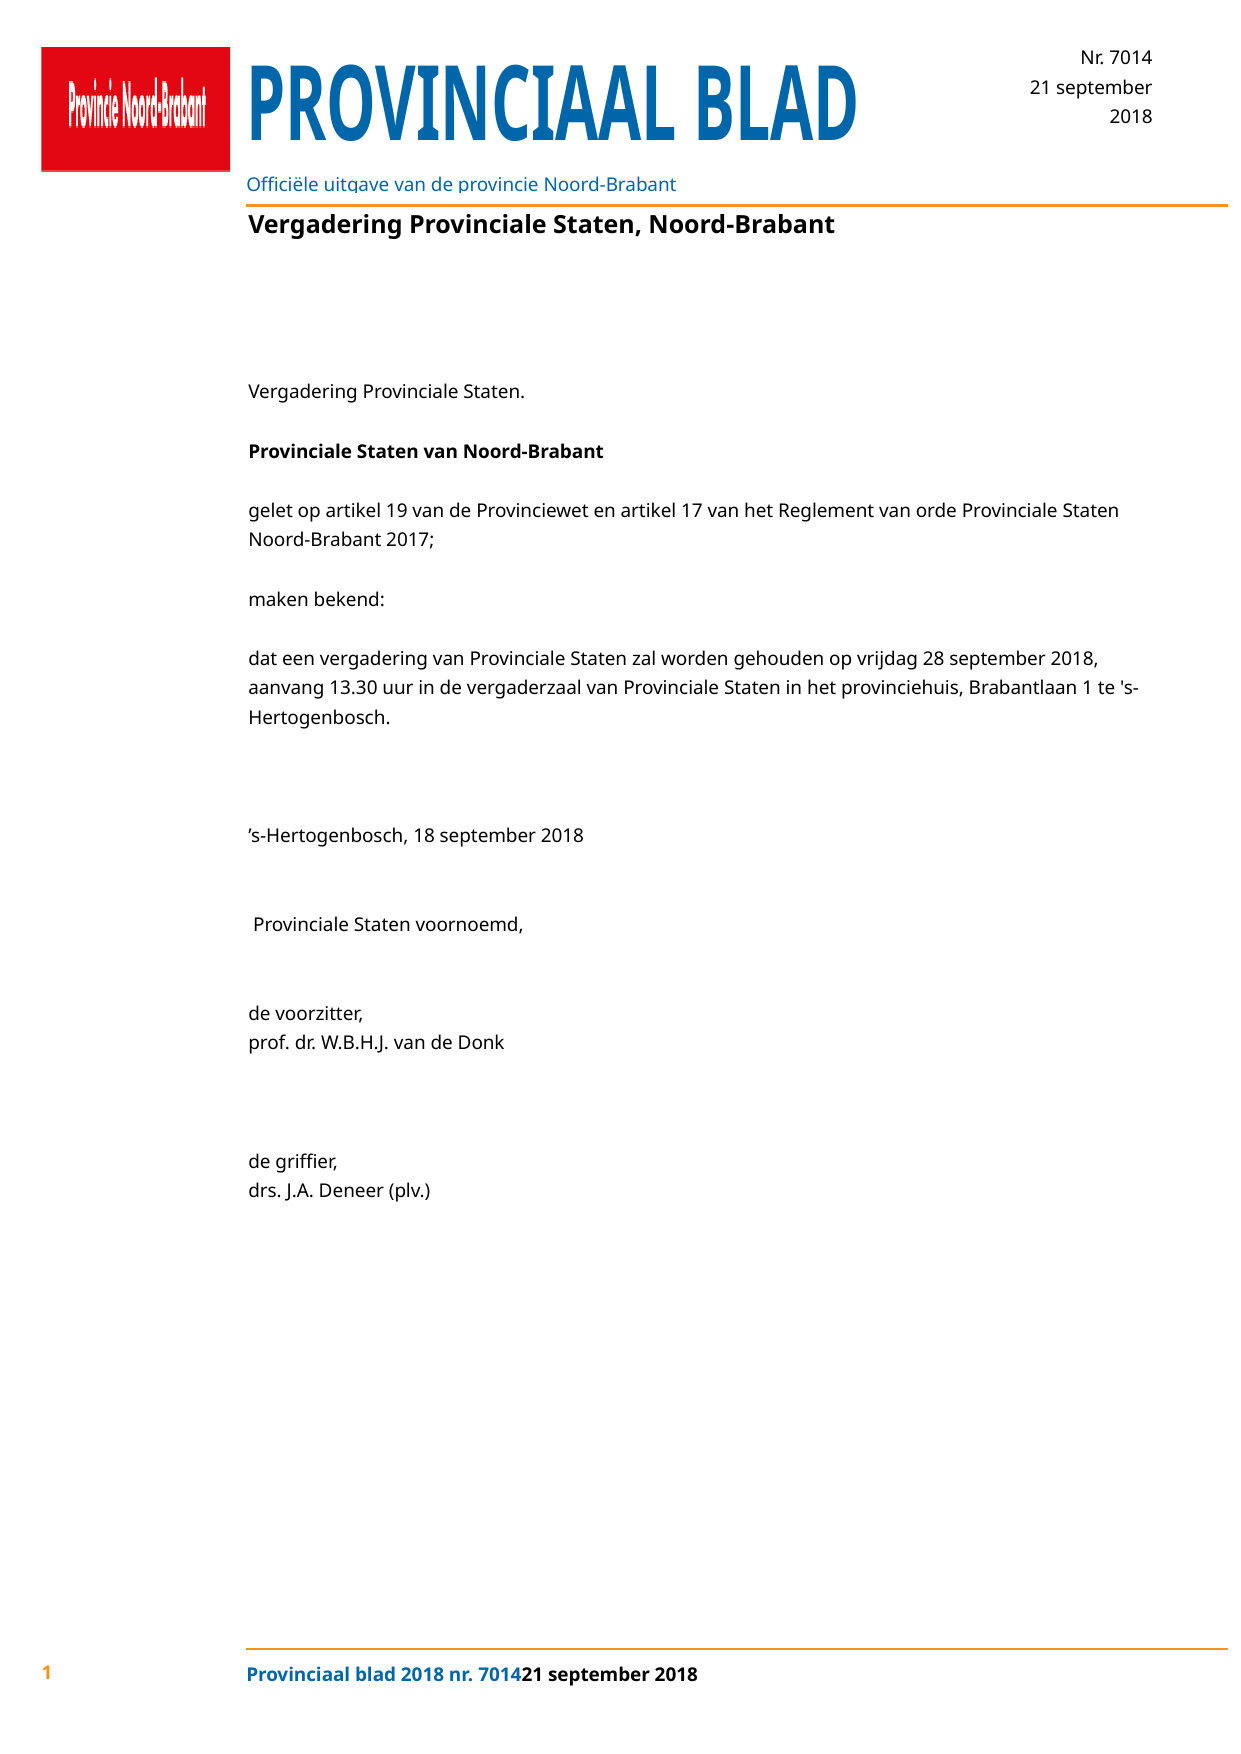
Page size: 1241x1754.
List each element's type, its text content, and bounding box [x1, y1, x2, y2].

text Vergadering Provinciale Staten. [248, 379, 1152, 404]
text dat een vergadering van Provinciale Staten zal worden gehouden op vrijdag 28 september 2018, aanvang 13.30 uur in de vergaderzaal van Provinciale Staten in het provinciehuis, Brabantlaan 1 te 's-Hertogenbosch. [248, 645, 1152, 730]
text de voorzitter, [248, 1000, 1152, 1026]
text Vergadering Provinciale Staten, Noord-Brabant [248, 207, 1152, 241]
text de griffier, [248, 1148, 1152, 1174]
text prof. dr. W.B.H.J. van de Donk [248, 1029, 1152, 1055]
text drs. J.A. Deneer (plv.) [248, 1177, 1152, 1203]
picture [41, 47, 231, 172]
text Provinciale Staten van Noord-Brabant [248, 438, 1152, 464]
text Provinciale Staten voornoemd, [248, 911, 1152, 937]
text ’s-Hertogenbosch, 18 september 2018 [248, 822, 1152, 848]
text gelet op artikel 19 van de Provinciewet en artikel 17 van het Reglement van orde Provinciale Staten Noord-Brabant 2017; [248, 497, 1152, 552]
text maken bekend: [248, 586, 1152, 612]
